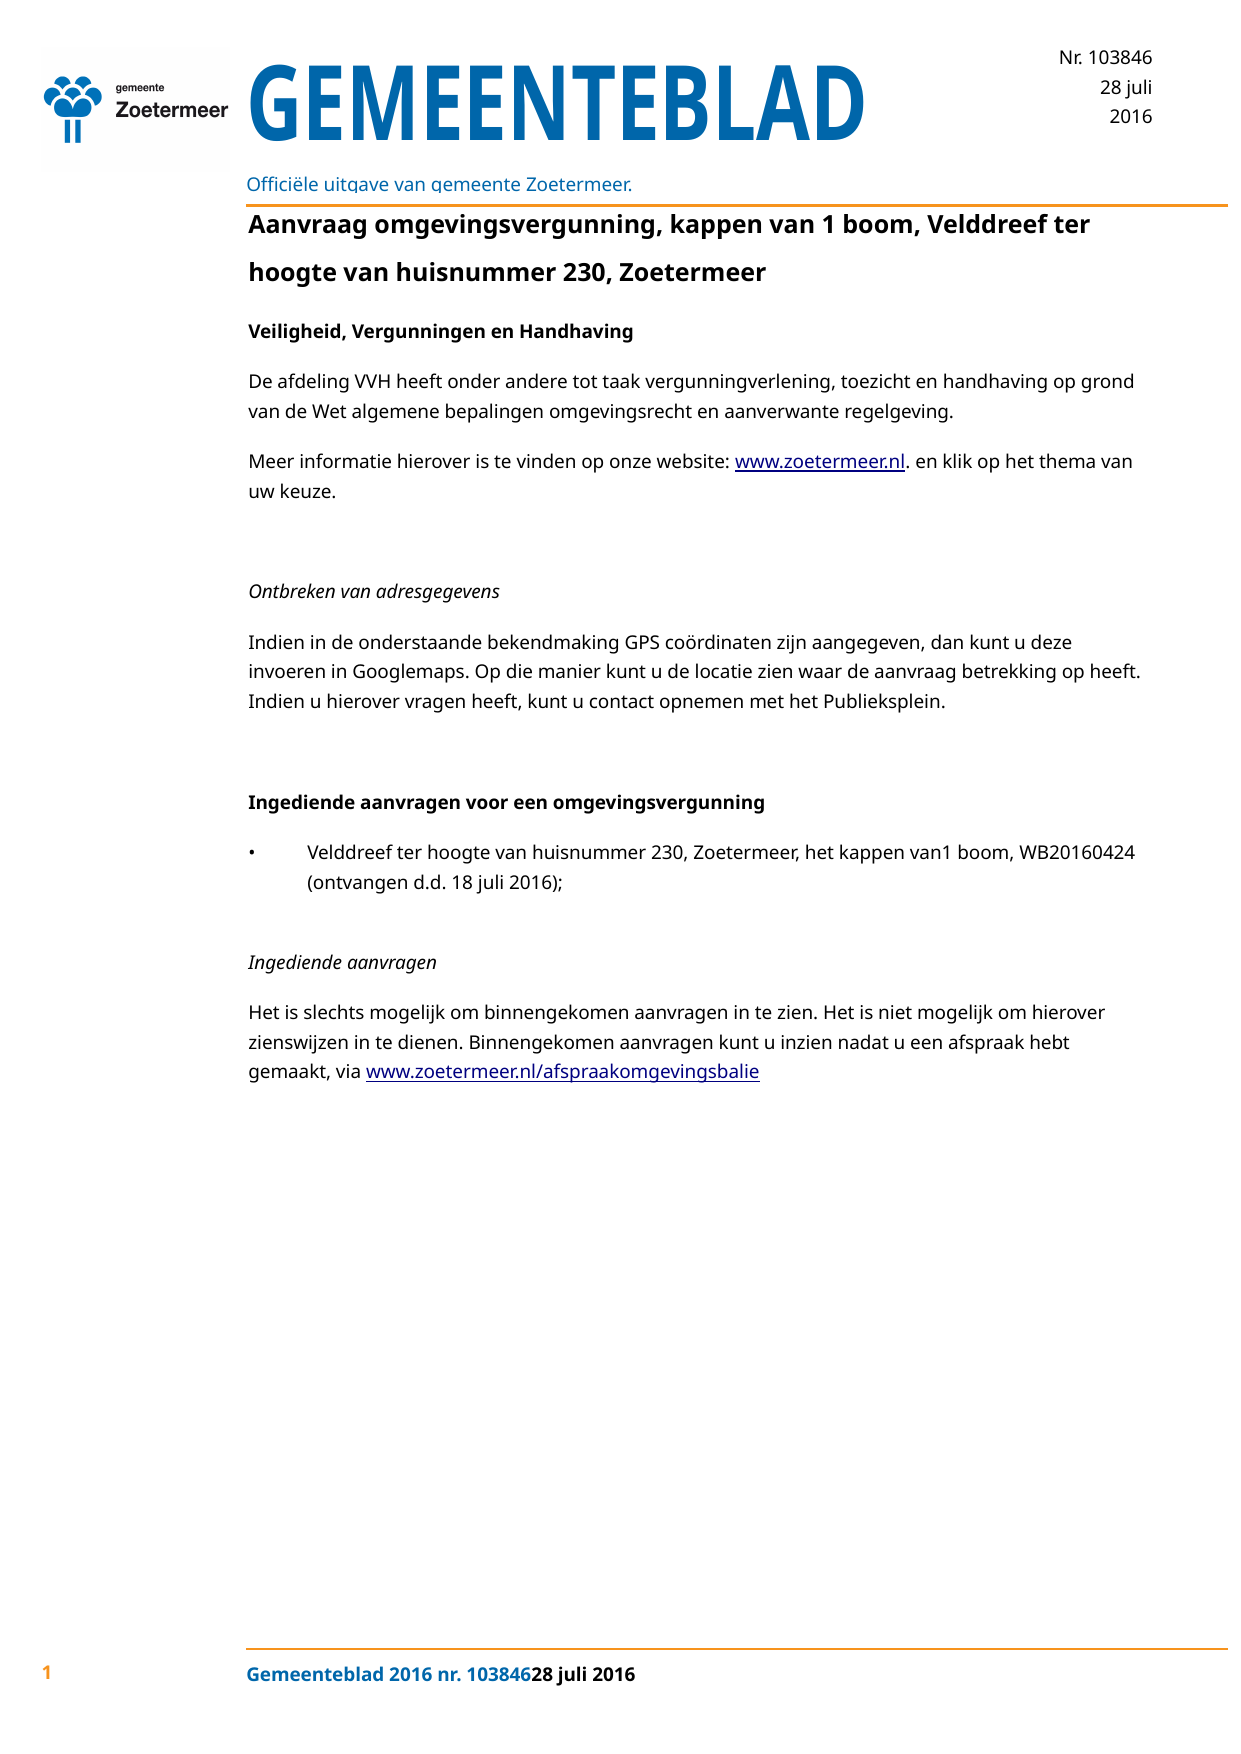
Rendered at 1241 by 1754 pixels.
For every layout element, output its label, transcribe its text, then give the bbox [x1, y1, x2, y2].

text Indien in de onderstaande bekendmaking GPS coördinaten zijn aangegeven, dan kunt u deze invoeren in Googlemaps. Op die manier kunt u de locatie zien waar de aanvraag betrekking op heeft. Indien u hierover vragen heeft, kunt u contact opnemen met het Publieksplein. [248, 629, 1152, 714]
text De afdeling VVH heeft onder andere tot taak vergunningverlening, toezicht en handhaving op grond van de Wet algemene bepalingen omgevingsrecht en aanverwante regelgeving. [248, 368, 1152, 424]
text Meer informatie hierover is te vinden op onze website: www.zoetermeer.nl. en klik op het thema van uw keuze. [248, 448, 1152, 504]
text Ingediende aanvragen [248, 949, 1152, 975]
list Velddreef ter hoogte van huisnummer 230, Zoetermeer, het kappen van1 boom, WB20160424 (ontvangen d.d. 18 juli 2016); [248, 839, 1152, 895]
text Ontbreken van adresgegevens [248, 579, 1152, 604]
text Het is slechts mogelijk om binnengekomen aanvragen in te zien. Het is niet mogelijk om hierover zienswijzen in te dienen. Binnengekomen aanvragen kunt u inzien nadat u een afspraak hebt gemaakt, via www.zoetermeer.nl/afspraakomgevingsbalie [248, 999, 1152, 1084]
text Veiligheid, Vergunningen en Handhaving [248, 318, 1152, 344]
text Ingediende aanvragen voor een omgevingsvergunning [248, 789, 1152, 815]
text Aanvraag omgevingsvergunning, kappen van 1 boom, Velddreef ter hoogte van huisnummer 230, Zoetermeer [248, 207, 1152, 288]
picture [41, 47, 231, 172]
